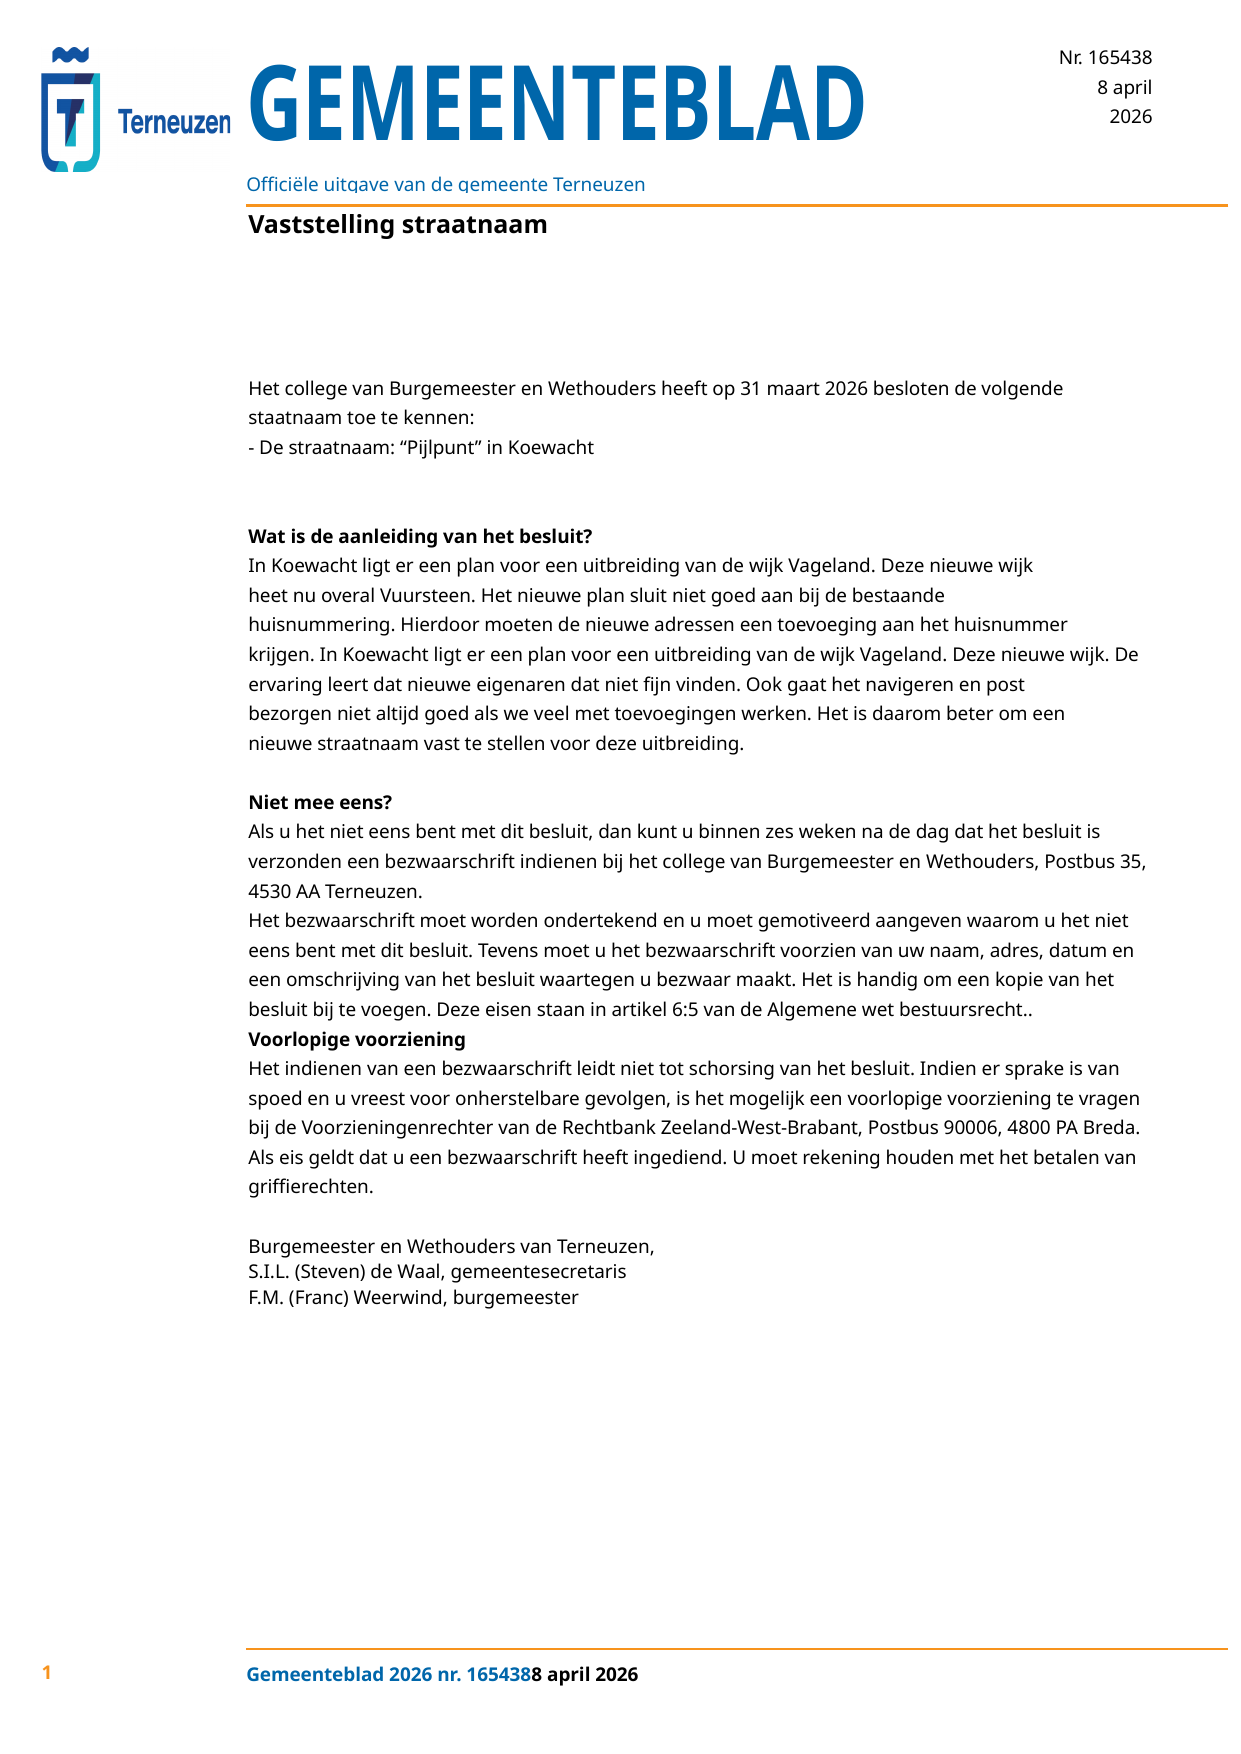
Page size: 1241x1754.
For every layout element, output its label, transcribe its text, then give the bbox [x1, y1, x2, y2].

text heet nu overal Vuursteen. Het nieuwe plan sluit niet goed aan bij de bestaande [248, 582, 1152, 608]
table_cell F.M. (Franc) Weerwind, burgemeester [248, 1284, 1152, 1310]
text Het indienen van een bezwaarschrift leidt niet tot schorsing van het besluit. Indien er sprake is van spoed en u vreest voor onherstelbare gevolgen, is het mogelijk een voorlopige voorziening te vragen bij de Voorzieningenrechter van de Rechtbank Zeeland-West-Brabant, Postbus 90006, 4800 PA Breda. Als eis geldt dat u een bezwaarschrift heeft ingediend. U moet rekening houden met het betalen van griffierechten. [248, 1055, 1152, 1199]
table_cell [248, 1310, 714, 1336]
picture [41, 47, 231, 172]
table_cell [714, 1310, 1152, 1336]
table_header Burgemeester en Wethouders van Terneuzen, [248, 1233, 1152, 1259]
text Vaststelling straatnaam [248, 207, 1152, 241]
text Het bezwaarschrift moet worden ondertekend en u moet gemotiveerd aangeven waarom u het niet eens bent met dit besluit. Tevens moet u het bezwaarschrift voorzien van uw naam, adres, datum en een omschrijving van het besluit waartegen u bezwaar maakt. Het is handig om een kopie van het besluit bij te voegen. Deze eisen staan in artikel 6:5 van de Algemene wet bestuursrecht.. [248, 907, 1152, 1022]
text nieuwe straatnaam vast te stellen voor deze uitbreiding. [248, 730, 1152, 756]
text Het college van Burgemeester en Wethouders heeft op 31 maart 2026 besloten de volgende staatnaam toe te kennen: [248, 375, 1152, 430]
text In Koewacht ligt er een plan voor een uitbreiding van de wijk Vageland. Deze nieuwe wijk [248, 552, 1152, 578]
text krijgen. In Koewacht ligt er een plan voor een uitbreiding van de wijk Vageland. Deze nieuwe wijk. De ervaring leert dat nieuwe eigenaren dat niet fijn vinden. Ook gaat het navigeren en post [248, 641, 1152, 696]
table_cell [714, 1259, 1152, 1284]
text - De straatnaam: “Pijlpunt” in Koewacht [248, 434, 1152, 460]
text bezorgen niet altijd goed als we veel met toevoegingen werken. Het is daarom beter om een [248, 700, 1152, 726]
text huisnummering. Hierdoor moeten de nieuwe adressen een toevoeging aan het huisnummer [248, 612, 1152, 637]
text Niet mee eens? [248, 789, 1152, 815]
text Als u het niet eens bent met dit besluit, dan kunt u binnen zes weken na de dag dat het besluit is verzonden een bezwaarschrift indienen bij het college van Burgemeester en Wethouders, Postbus 35, 4530 AA Terneuzen. [248, 819, 1152, 903]
text Wat is de aanleiding van het besluit? [248, 523, 1152, 548]
table_cell S.I.L. (Steven) de Waal, gemeentesecretaris [248, 1259, 714, 1284]
text Voorlopige voorziening [248, 1026, 1152, 1051]
